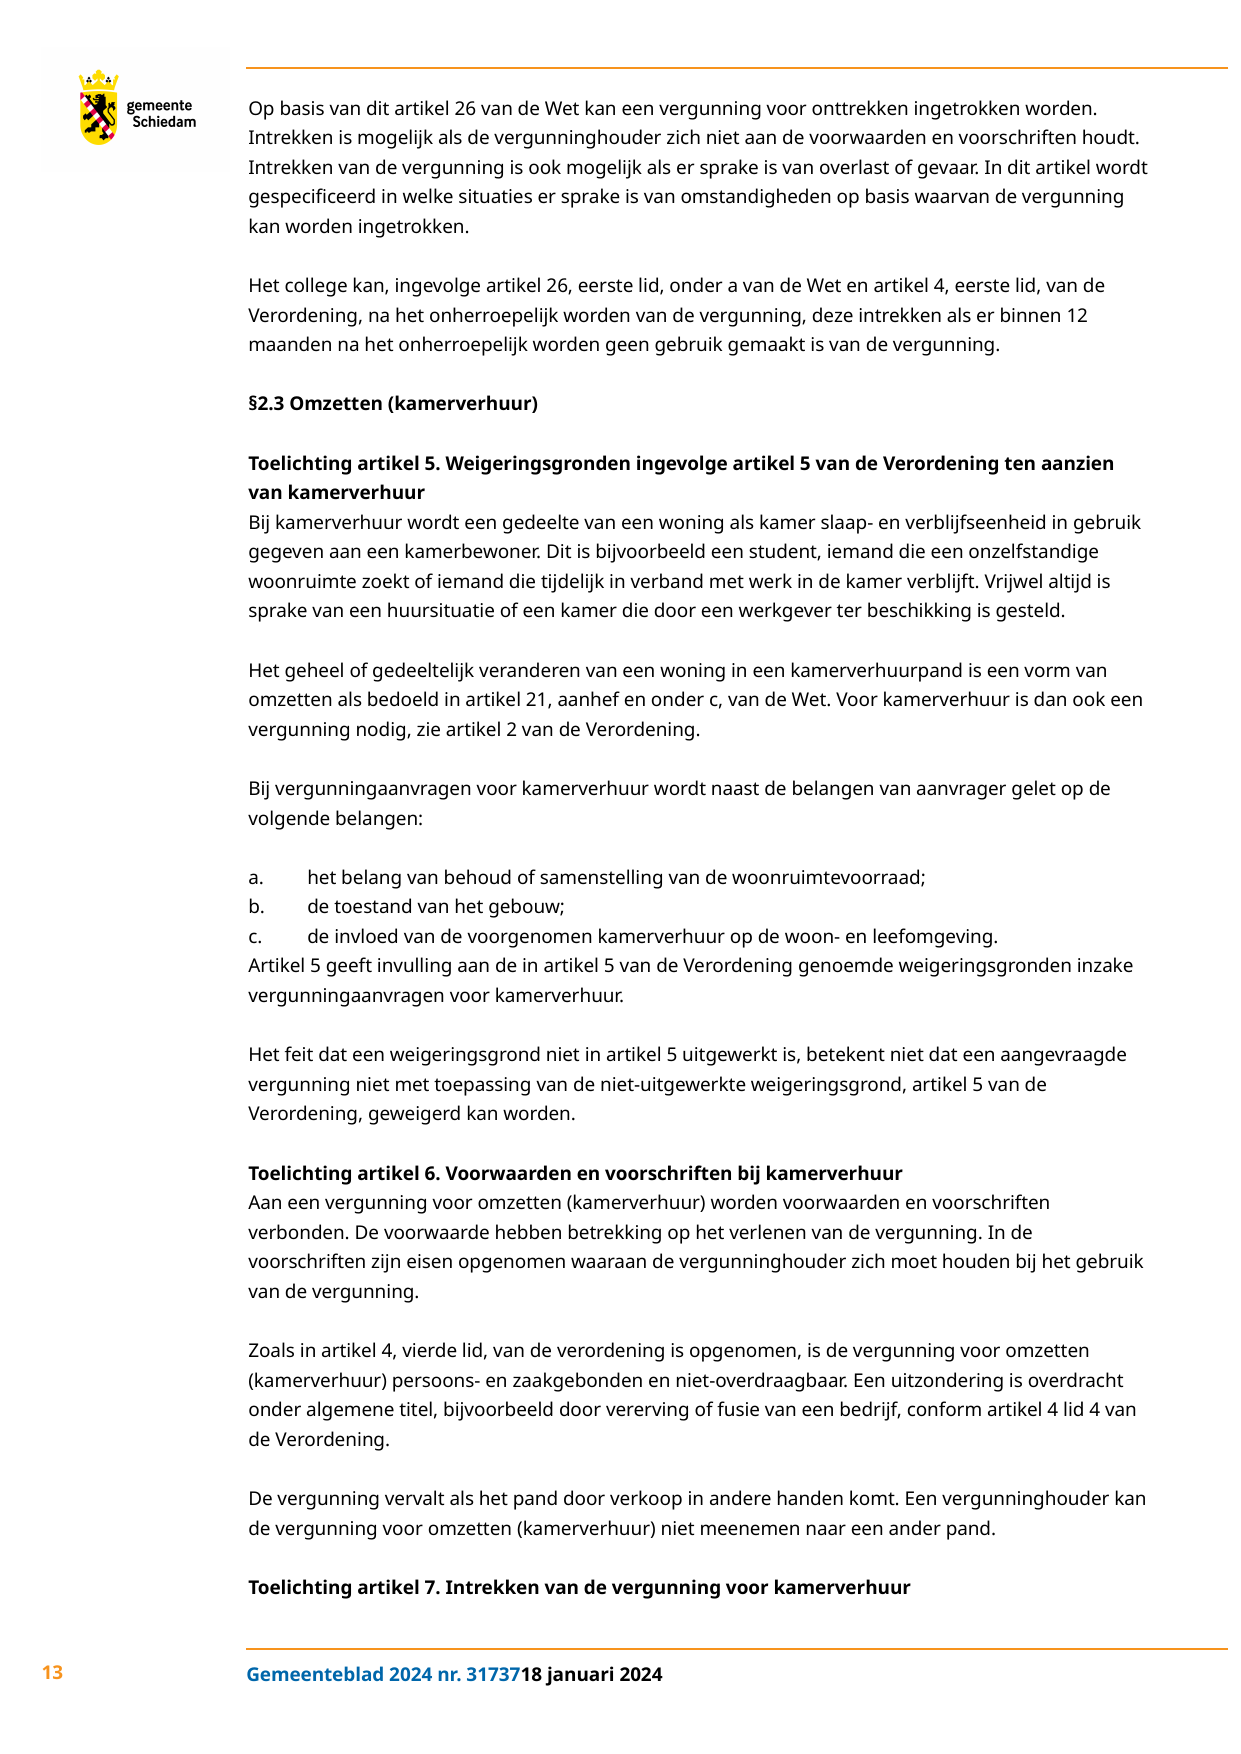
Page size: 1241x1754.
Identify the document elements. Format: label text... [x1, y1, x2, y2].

text Het feit dat een weigeringsgrond niet in artikel 5 uitgewerkt is, betekent niet dat een aangevraagde vergunning niet met toepassing van de niet-uitgewerkte weigeringsgrond, artikel 5 van de Verordening, geweigerd kan worden. [248, 1041, 1152, 1126]
list de toestand van het gebouw; [248, 893, 1152, 919]
list de invloed van de voorgenomen kamerverhuur op de woon- en leefomgeving. [248, 923, 1152, 949]
text Het geheel of gedeeltelijk veranderen van een woning in een kamerverhuurpand is een vorm van omzetten als bedoeld in artikel 21, aanhef en onder c, van de Wet. Voor kamerverhuur is dan ook een vergunning nodig, zie artikel 2 van de Verordening. [248, 657, 1152, 742]
text Toelichting artikel 7. Intrekken van de vergunning voor kamerverhuur [248, 1574, 1152, 1600]
text Op basis van dit artikel 26 van de Wet kan een vergunning voor onttrekken ingetrokken worden. Intrekken is mogelijk als de vergunninghouder zich niet aan de voorwaarden en voorschriften houdt. Intrekken van de vergunning is ook mogelijk als er sprake is van overlast of gevaar. In dit artikel wordt gespecificeerd in welke situaties er sprake is van omstandigheden op basis waarvan de vergunning kan worden ingetrokken. [248, 95, 1152, 239]
text §2.3 Omzetten (kamerverhuur) [248, 391, 1152, 416]
text Aan een vergunning voor omzetten (kamerverhuur) worden voorwaarden en voorschriften verbonden. De voorwaarde hebben betrekking op het verlenen van de vergunning. In de voorschriften zijn eisen opgenomen waaraan de vergunninghouder zich moet houden bij het gebruik van de vergunning. [248, 1189, 1152, 1304]
text De vergunning vervalt als het pand door verkoop in andere handen komt. Een vergunninghouder kan de vergunning voor omzetten (kamerverhuur) niet meenemen naar een ander pand. [248, 1485, 1152, 1541]
text Toelichting artikel 5. Weigeringsgronden ingevolge artikel 5 van de Verordening ten aanzien van kamerverhuur [248, 450, 1152, 505]
text Bij kamerverhuur wordt een gedeelte van een woning als kamer slaap- en verblijfseenheid in gebruik gegeven aan een kamerbewoner. Dit is bijvoorbeeld een student, iemand die een onzelfstandige woonruimte zoekt of iemand die tijdelijk in verband met werk in de kamer verblijft. Vrijwel altijd is sprake van een huursituatie of een kamer die door een werkgever ter beschikking is gesteld. [248, 509, 1152, 623]
text Zoals in artikel 4, vierde lid, van de verordening is opgenomen, is de vergunning voor omzetten (kamerverhuur) persoons- en zaakgebonden en niet-overdraagbaar. Een uitzondering is overdracht onder algemene titel, bijvoorbeeld door vererving of fusie van een bedrijf, conform artikel 4 lid 4 van de Verordening. [248, 1337, 1152, 1452]
text Artikel 5 geeft invulling aan de in artikel 5 van de Verordening genoemde weigeringsgronden inzake vergunningaanvragen voor kamerverhuur. [248, 953, 1152, 1008]
text Het college kan, ingevolge artikel 26, eerste lid, onder a van de Wet en artikel 4, eerste lid, van de Verordening, na het onherroepelijk worden van de vergunning, deze intrekken als er binnen 12 maanden na het onherroepelijk worden geen gebruik gemaakt is van de vergunning. [248, 272, 1152, 357]
text Bij vergunningaanvragen voor kamerverhuur wordt naast de belangen van aanvrager gelet op de volgende belangen: [248, 775, 1152, 831]
list het belang van behoud of samenstelling van de woonruimtevoorraad; [248, 864, 1152, 890]
text Toelichting artikel 6. Voorwaarden en voorschriften bij kamerverhuur [248, 1160, 1152, 1186]
picture [41, 47, 231, 172]
